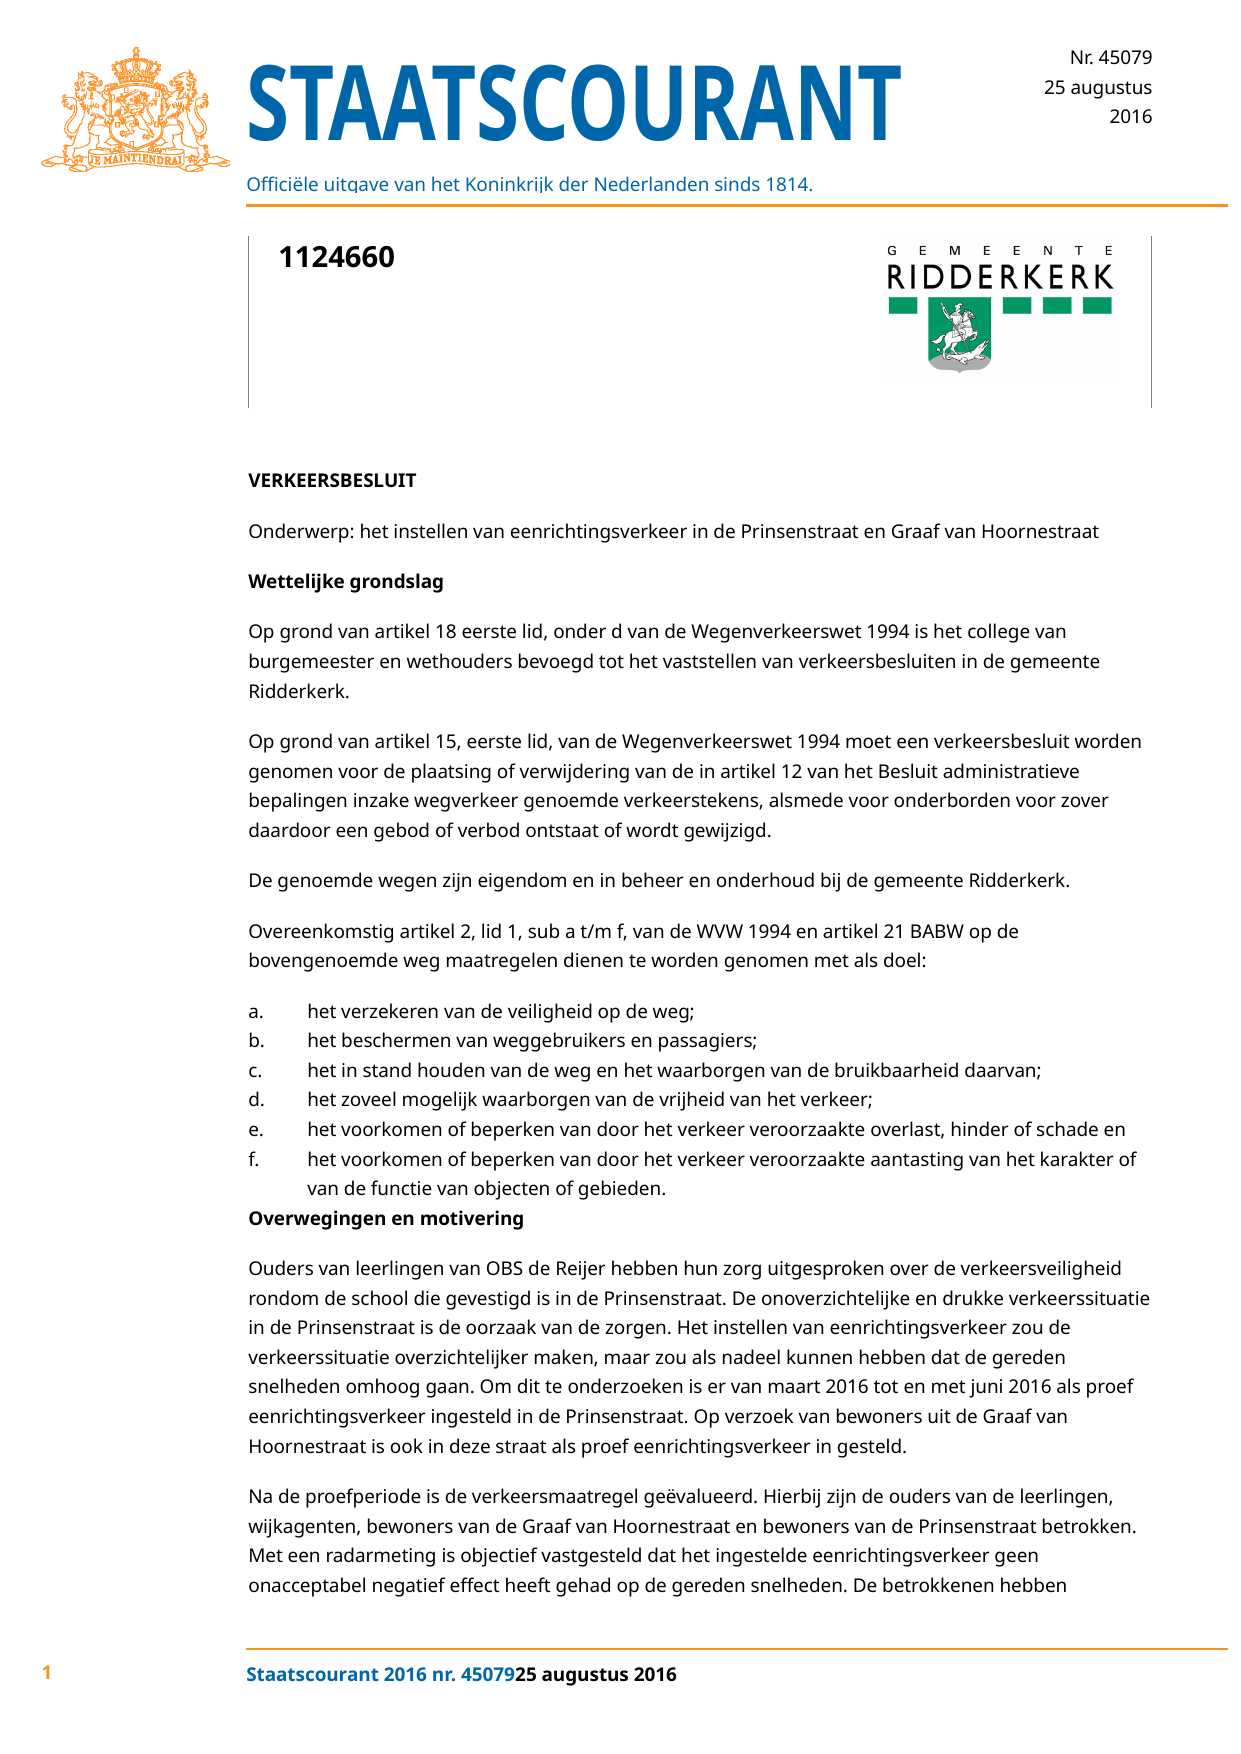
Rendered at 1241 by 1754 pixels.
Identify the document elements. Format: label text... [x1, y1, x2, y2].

picture [41, 47, 231, 172]
table_header [850, 236, 1151, 408]
picture [882, 236, 1119, 383]
text Wettelijke grondslag [248, 568, 1152, 594]
text De genoemde wegen zijn eigendom en in beheer en onderhoud bij de gemeente Ridderkerk. [248, 867, 1152, 893]
text VERKEERSBESLUIT [248, 467, 1152, 493]
list het in stand houden van de weg en het waarborgen van de bruikbaarheid daarvan; [248, 1057, 1152, 1083]
table_header 1124660 [249, 236, 850, 408]
list het zoveel mogelijk waarborgen van de vrijheid van het verkeer; [248, 1087, 1152, 1112]
list het beschermen van weggebruikers en passagiers; [248, 1027, 1152, 1053]
text Overeenkomstig artikel 2, lid 1, sub a t/m f, van de WVW 1994 en artikel 21 BABW op de bovengenoemde weg maatregelen dienen te worden genomen met als doel: [248, 918, 1152, 973]
list het verzekeren van de veiligheid op de weg; [248, 998, 1152, 1024]
text Op grond van artikel 15, eerste lid, van de Wegenverkeerswet 1994 moet een verkeersbesluit worden genomen voor de plaatsing of verwijdering van de in artikel 12 van het Besluit administratieve bepalingen inzake wegverkeer genoemde verkeerstekens, alsmede voor onderborden voor zover daardoor een gebod of verbod ontstaat of wordt gewijzigd. [248, 728, 1152, 843]
text Ouders van leerlingen van OBS de Reijer hebben hun zorg uitgesproken over de verkeersveiligheid rondom de school die gevestigd is in de Prinsenstraat. De onoverzichtelijke en drukke verkeerssituatie in de Prinsenstraat is de oorzaak van de zorgen. Het instellen van eenrichtingsverkeer zou de verkeerssituatie overzichtelijker maken, maar zou als nadeel kunnen hebben dat de gereden snelheden omhoog gaan. Om dit te onderzoeken is er van maart 2016 tot en met juni 2016 als proef eenrichtingsverkeer ingesteld in de Prinsenstraat. Op verzoek van bewoners uit de Graaf van Hoornestraat is ook in deze straat als proef eenrichtingsverkeer in gesteld. [248, 1255, 1152, 1459]
text Overwegingen en motivering [248, 1205, 1152, 1231]
text Op grond van artikel 18 eerste lid, onder d van de Wegenverkeerswet 1994 is het college van burgemeester en wethouders bevoegd tot het vaststellen van verkeersbesluiten in de gemeente Ridderkerk. [248, 619, 1152, 704]
list het voorkomen of beperken van door het verkeer veroorzaakte aantasting van het karakter of van de functie van objecten of gebieden. [248, 1146, 1152, 1201]
text Na de proefperiode is de verkeersmaatregel geëvalueerd. Hierbij zijn de ouders van de leerlingen, wijkagenten, bewoners van de Graaf van Hoornestraat en bewoners van de Prinsenstraat betrokken. Met een radarmeting is objectief vastgesteld dat het ingestelde eenrichtingsverkeer geen onacceptabel negatief effect heeft gehad op de gereden snelheden. De betrokkenen hebben [248, 1483, 1152, 1598]
text Onderwerp: het instellen van eenrichtingsverkeer in de Prinsenstraat en Graaf van Hoornestraat [248, 518, 1152, 544]
list het voorkomen of beperken van door het verkeer veroorzaakte overlast, hinder of schade en [248, 1116, 1152, 1142]
